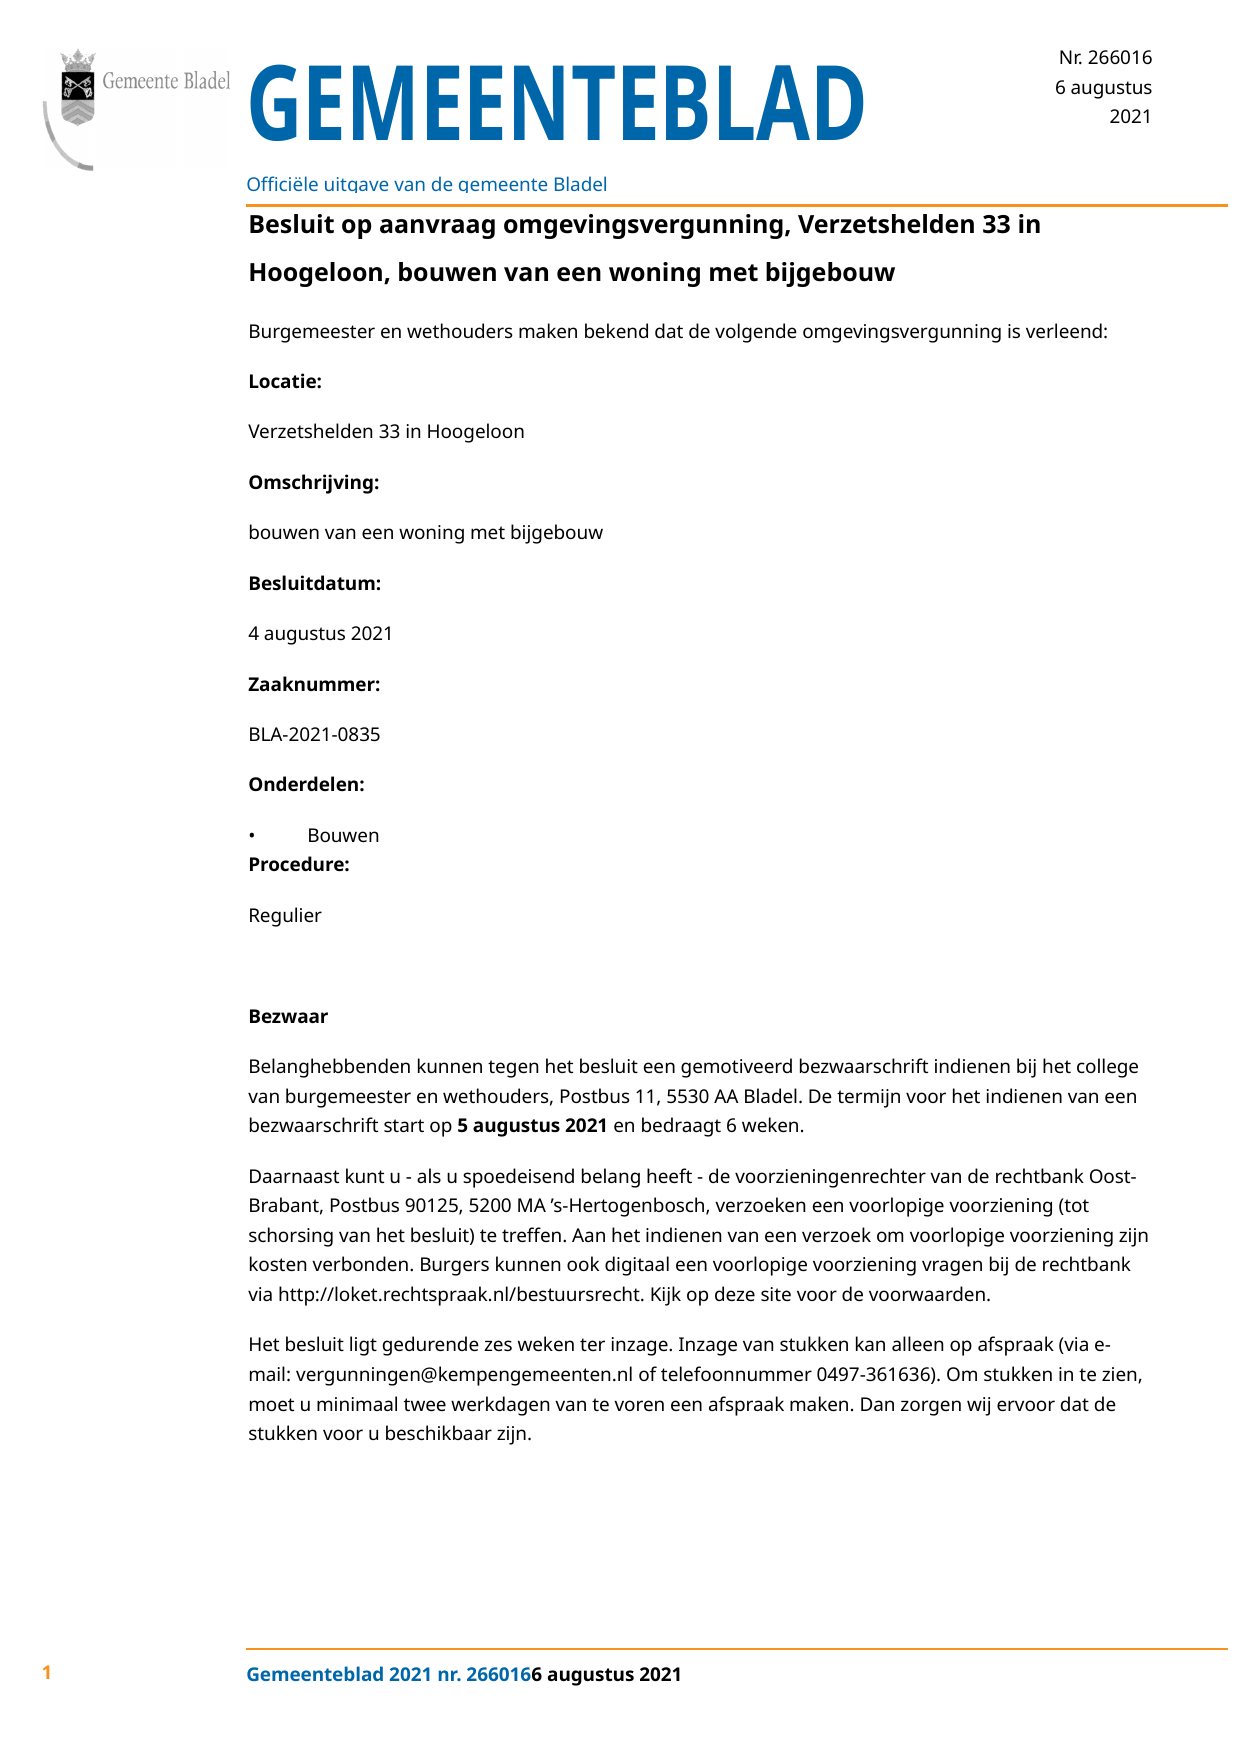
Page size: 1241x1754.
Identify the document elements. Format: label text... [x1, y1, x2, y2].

text Bezwaar [248, 1003, 1152, 1029]
text Procedure: [248, 852, 1152, 877]
text Omschrijving: [248, 469, 1152, 495]
text Het besluit ligt gedurende zes weken ter inzage. Inzage van stukken kan alleen op afspraak (via e-mail: vergunningen@kempengemeenten.nl of telefoonnummer 0497-361636). Om stukken in te zien, moet u minimaal twee werkdagen van te voren een afspraak maken. Dan zorgen wij ervoor dat de stukken voor u beschikbaar zijn. [248, 1332, 1152, 1446]
text Zaaknummer: [248, 671, 1152, 697]
text bouwen van een woning met bijgebouw [248, 519, 1152, 545]
text Onderdelen: [248, 772, 1152, 797]
text Belanghebbenden kunnen tegen het besluit een gemotiveerd bezwaarschrift indienen bij het college van burgemeester en wethouders, Postbus 11, 5530 AA Bladel. De termijn voor het indienen van een bezwaarschrift start op 5 augustus 2021 en bedraagt 6 weken. [248, 1053, 1152, 1138]
text 4 augustus 2021 [248, 620, 1152, 646]
text Besluit op aanvraag omgevingsvergunning, Verzetshelden 33 in Hoogeloon, bouwen van een woning met bijgebouw [248, 207, 1152, 288]
picture [41, 47, 231, 172]
text Besluitdatum: [248, 570, 1152, 596]
text Regulier [248, 902, 1152, 928]
list Bouwen [248, 822, 1152, 848]
text Locatie: [248, 368, 1152, 394]
text Burgemeester en wethouders maken bekend dat de volgende omgevingsvergunning is verleend: [248, 318, 1152, 344]
text BLA-2021-0835 [248, 721, 1152, 747]
text Verzetshelden 33 in Hoogeloon [248, 419, 1152, 444]
text Daarnaast kunt u - als u spoedeisend belang heeft - de voorzieningenrechter van de rechtbank Oost-Brabant, Postbus 90125, 5200 MA ’s-Hertogenbosch, verzoeken een voorlopige voorziening (tot schorsing van het besluit) te treffen. Aan het indienen van een verzoek om voorlopige voorziening zijn kosten verbonden. Burgers kunnen ook digitaal een voorlopige voorziening vragen bij de rechtbank via http://loket.rechtspraak.nl/bestuursrecht. Kijk op deze site voor de voorwaarden. [248, 1163, 1152, 1307]
